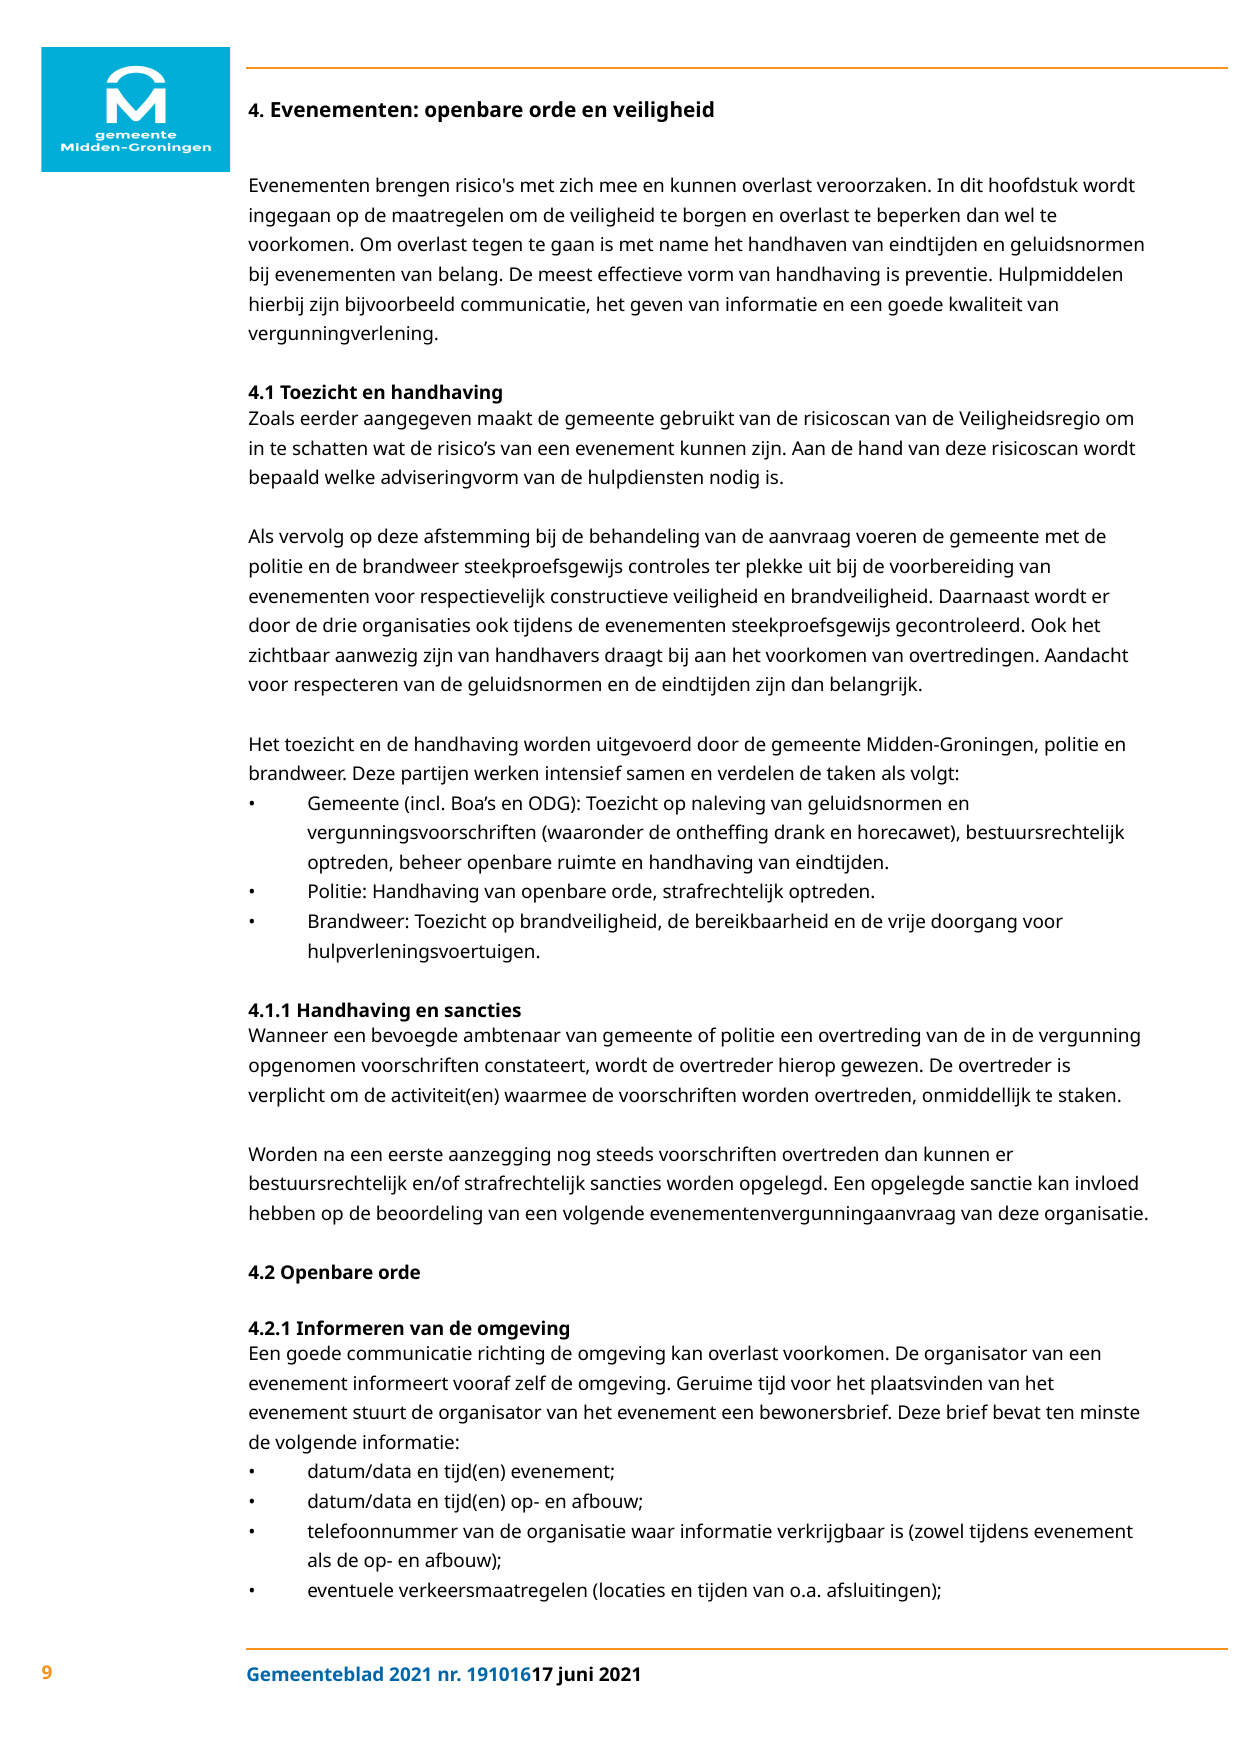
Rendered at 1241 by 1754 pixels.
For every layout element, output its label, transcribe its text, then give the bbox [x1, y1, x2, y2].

text 4.1 Toezicht en handhaving [248, 379, 1152, 405]
text Een goede communicatie richting de omgeving kan overlast voorkomen. De organisator van een evenement informeert vooraf zelf de omgeving. Geruime tijd voor het plaatsvinden van het evenement stuurt de organisator van het evenement een bewonersbrief. Deze brief bevat ten minste de volgende informatie: [248, 1340, 1152, 1455]
list datum/data en tijd(en) evenement; [248, 1459, 1152, 1484]
list Politie: Handhaving van openbare orde, strafrechtelijk optreden. [248, 879, 1152, 904]
text Zoals eerder aangegeven maakt de gemeente gebruikt van de risicoscan van de Veiligheidsregio om in te schatten wat de risico’s van een evenement kunnen zijn. Aan de hand van deze risicoscan wordt bepaald welke adviseringvorm van de hulpdiensten nodig is. [248, 405, 1152, 490]
text 4. Evenementen: openbare orde en veiligheid [248, 95, 1152, 123]
text 4.2 Openbare orde [248, 1259, 1152, 1285]
text 4.1.1 Handhaving en sancties [248, 997, 1152, 1023]
list Gemeente (incl. Boa’s en ODG): Toezicht op naleving van geluidsnormen en vergunningsvoorschriften (waaronder de ontheffing drank en horecawet), bestuursrechtelijk optreden, beheer openbare ruimte en handhaving van eindtijden. [248, 790, 1152, 875]
text 4.2.1 Informeren van de omgeving [248, 1315, 1152, 1340]
text Evenementen brengen risico's met zich mee en kunnen overlast veroorzaken. In dit hoofdstuk wordt ingegaan op de maatregelen om de veiligheid te borgen en overlast te beperken dan wel te voorkomen. Om overlast tegen te gaan is met name het handhaven van eindtijden en geluidsnormen bij evenementen van belang. De meest effectieve vorm van handhaving is preventie. Hulpmiddelen hierbij zijn bijvoorbeeld communicatie, het geven van informatie en een goede kwaliteit van vergunningverlening. [248, 172, 1152, 346]
text Wanneer een bevoegde ambtenaar van gemeente of politie een overtreding van de in de vergunning opgenomen voorschriften constateert, wordt de overtreder hierop gewezen. De overtreder is verplicht om de activiteit(en) waarmee de voorschriften worden overtreden, onmiddellijk te staken. [248, 1023, 1152, 1108]
text Als vervolg op deze afstemming bij de behandeling van de aanvraag voeren de gemeente met de politie en de brandweer steekproefsgewijs controles ter plekke uit bij de voorbereiding van evenementen voor respectievelijk constructieve veiligheid en brandveiligheid. Daarnaast wordt er door de drie organisaties ook tijdens de evenementen steekproefsgewijs gecontroleerd. Ook het zichtbaar aanwezig zijn van handhavers draagt bij aan het voorkomen van overtredingen. Aandacht voor respecteren van de geluidsnormen en de eindtijden zijn dan belangrijk. [248, 524, 1152, 697]
list eventuele verkeersmaatregelen (locaties en tijden van o.a. afsluitingen); [248, 1577, 1152, 1603]
list datum/data en tijd(en) op- en afbouw; [248, 1488, 1152, 1514]
picture [184, 146, 190, 153]
text Het toezicht en de handhaving worden uitgevoerd door de gemeente Midden-Groningen, politie en brandweer. Deze partijen werken intensief samen en verdelen de taken als volgt: [248, 731, 1152, 786]
list telefoonnummer van de organisatie waar informatie verkrijgbaar is (zowel tijdens evenement als de op- en afbouw); [248, 1518, 1152, 1573]
picture [108, 66, 164, 82]
text Worden na een eerste aanzegging nog steeds voorschriften overtreden dan kunnen er bestuursrechtelijk en/of strafrechtelijk sancties worden opgelegd. Een opgelegde sanctie kan invloed hebben op de beoordeling van een volgende evenementenvergunningaanvraag van deze organisatie. [248, 1141, 1152, 1226]
picture [107, 89, 165, 122]
list Brandweer: Toezicht op brandveiligheid, de bereikbaarheid en de vrije doorgang voor hulpverleningsvoertuigen. [248, 908, 1152, 963]
